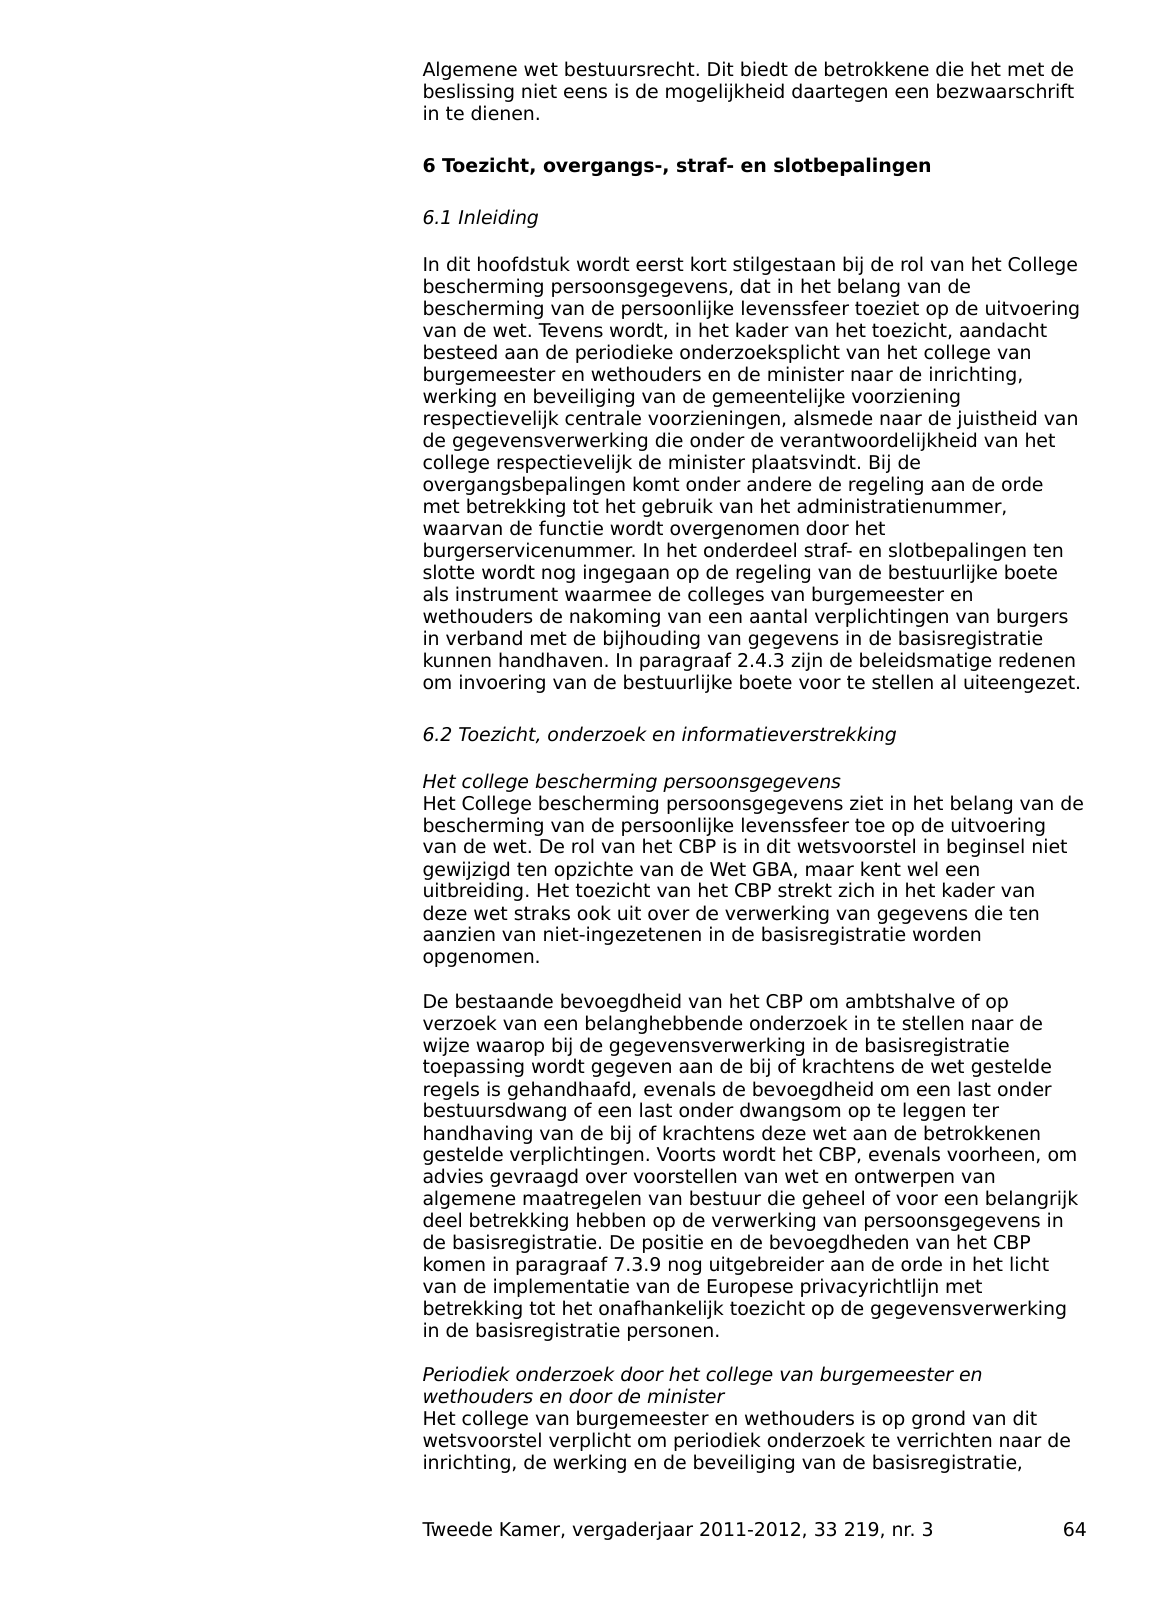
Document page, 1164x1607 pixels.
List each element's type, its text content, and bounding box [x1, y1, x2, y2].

text De bestaande bevoegdheid van het CBP om ambtshalve of op verzoek van een belanghebbende onderzoek in te stellen naar de wijze waarop bij de gegevensverwerking in de basisregistratie toepassing wordt gegeven aan de bij of krachtens de wet gestelde regels is gehandhaafd, evenals de bevoegdheid om een last onder bestuursdwang of een last onder dwangsom op te leggen ter handhaving van de bij of krachtens deze wet aan de betrokkenen gestelde verplichtingen. Voorts wordt het CBP, evenals voorheen, om advies gevraagd over voorstellen van wet en ontwerpen van algemene maatregelen van bestuur die geheel of voor een belangrijk deel betrekking hebben op de verwerking van persoonsgegevens in de basisregistratie. De positie en de bevoegdheden van het CBP komen in paragraaf 7.3.9 nog uitgebreider aan de orde in het licht van de implementatie van de Europese privacyrichtlijn met betrekking tot het onafhankelijk toezicht op de gegevensverwerking in de basisregistratie personen. [422, 991, 1087, 1342]
text In dit hoofdstuk wordt eerst kort stilgestaan bij de rol van het College bescherming persoonsgegevens, dat in het belang van de bescherming van de persoonlijke levenssfeer toeziet op de uitvoering van de wet. Tevens wordt, in het kader van het toezicht, aandacht besteed aan de periodieke onderzoeksplicht van het college van burgemeester en wethouders en de minister naar de inrichting, werking en beveiliging van de gemeentelijke voorziening respectievelijk centrale voorzieningen, alsmede naar de juistheid van de gegevensverwerking die onder de verantwoordelijkheid van het college respectievelijk de minister plaatsvindt. Bij de overgangsbepalingen komt onder andere de regeling aan de orde met betrekking tot het gebruik van het administratienummer, waarvan de functie wordt overgenomen door het burgerservicenummer. In het onderdeel straf- en slotbepalingen ten slotte wordt nog ingegaan op de regeling van de bestuurlijke boete als instrument waarmee de colleges van burgemeester en wethouders de nakoming van een aantal verplichtingen van burgers in verband met de bijhouding van gegevens in de basisregistratie kunnen handhaven. In paragraaf 2.4.3 zijn de beleidsmatige redenen om invoering van de bestuurlijke boete voor te stellen al uiteengezet. [422, 254, 1087, 693]
text Het college van burgemeester en wethouders is op grond van dit wetsvoorstel verplicht om periodiek onderzoek te verrichten naar de inrichting, de werking en de beveiliging van de basisregistratie, [422, 1408, 1087, 1474]
text Algemene wet bestuursrecht. Dit biedt de betrokkene die het met de beslissing niet eens is de mogelijkheid daartegen een bezwaarschrift in te dienen. [422, 59, 1087, 125]
text Het College bescherming persoonsgegevens ziet in het belang van de bescherming van de persoonlijke levenssfeer toe op de uitvoering van de wet. De rol van het CBP is in dit wetsvoorstel in beginsel niet gewijzigd ten opzichte van de Wet GBA, maar kent wel een uitbreiding. Het toezicht van het CBP strekt zich in het kader van deze wet straks ook uit over de verwerking van gegevens die ten aanzien van niet-ingezetenen in de basisregistratie worden opgenomen. [422, 792, 1087, 968]
subtitle 6 Toezicht, overgangs-, straf- en slotbepalingen [422, 155, 1087, 177]
subtitle 6.1 Inleiding [422, 207, 1087, 229]
subtitle Periodiek onderzoek door het college van burgemeester en wethouders en door de minister [422, 1364, 1087, 1408]
subtitle Het college bescherming persoonsgegevens [422, 771, 1087, 792]
subtitle 6.2 Toezicht, onderzoek en informatieverstrekking [422, 723, 1087, 746]
